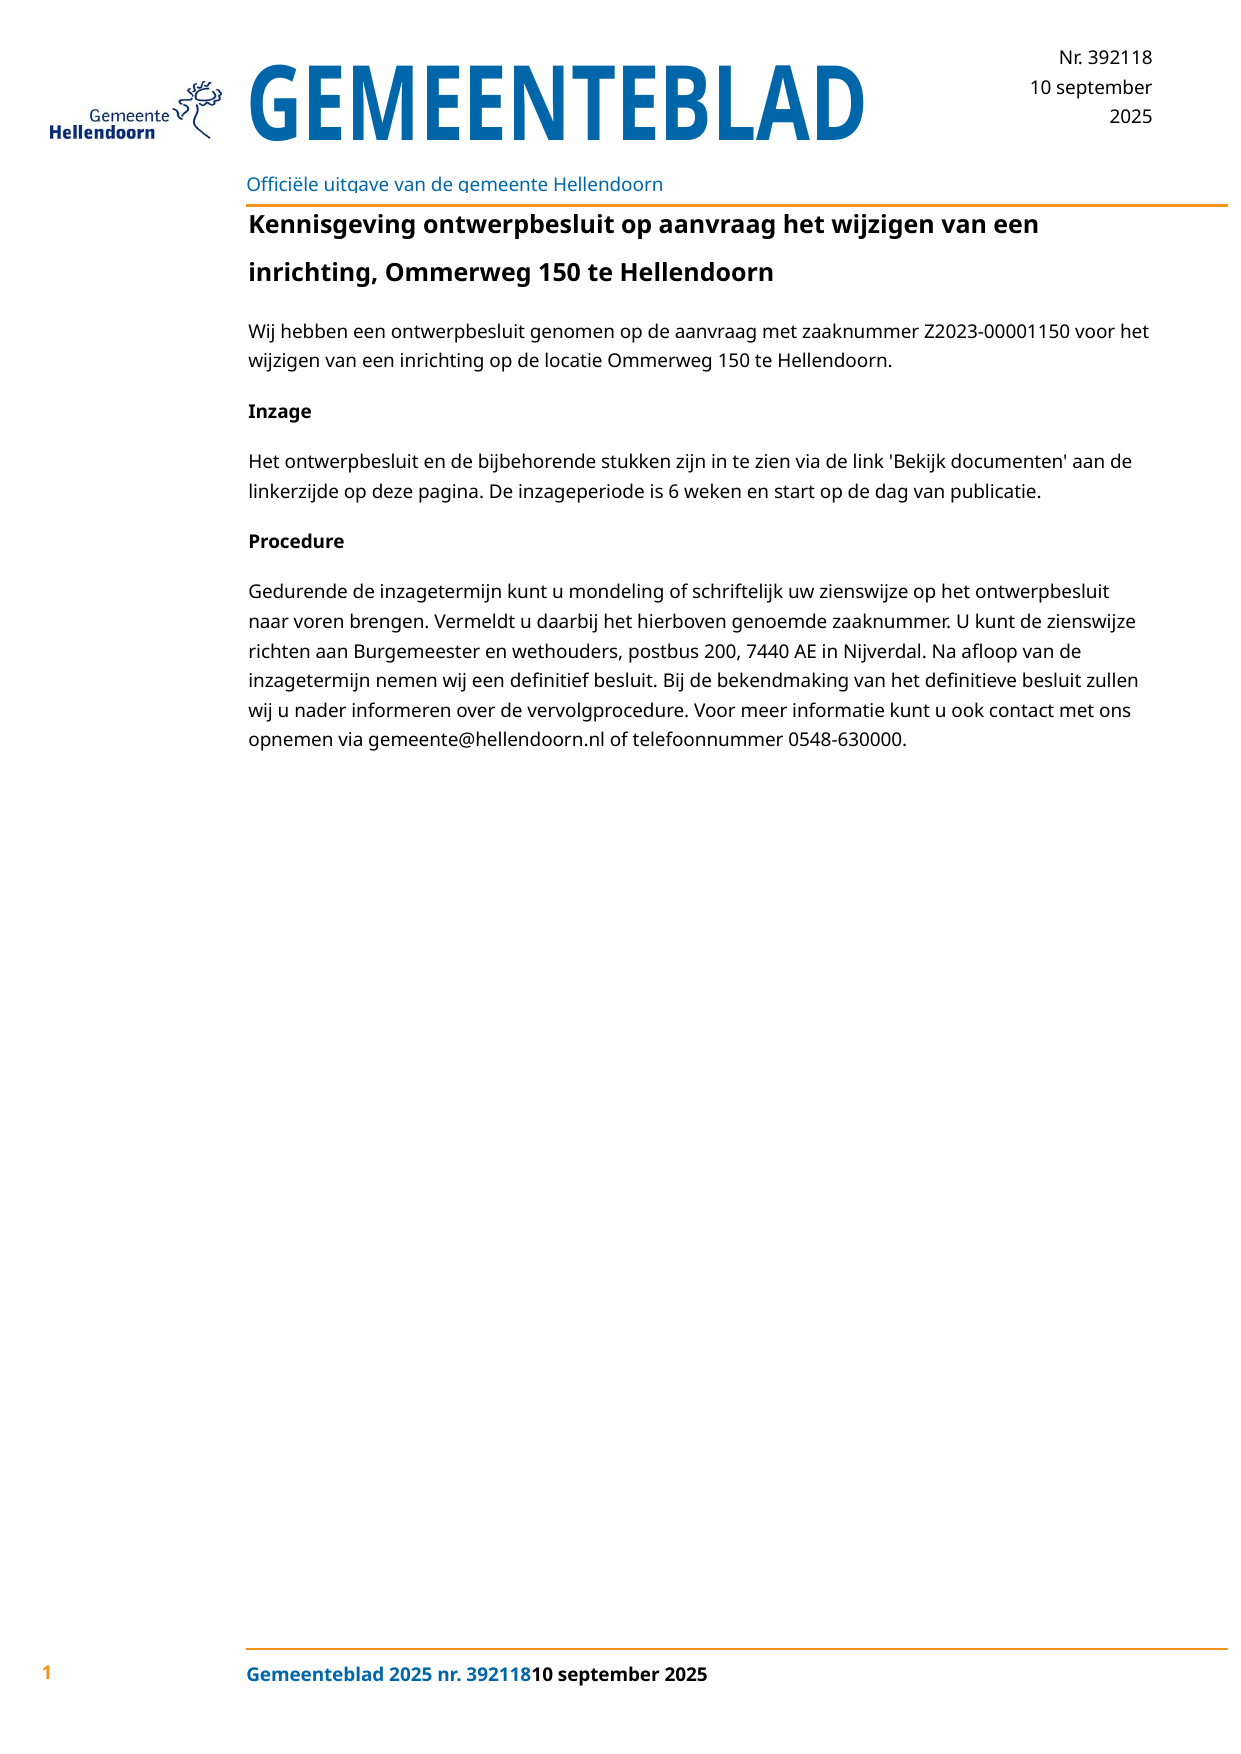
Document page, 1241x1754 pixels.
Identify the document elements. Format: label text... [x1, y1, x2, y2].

text Het ontwerpbesluit en de bijbehorende stukken zijn in te zien via de link 'Bekijk documenten' aan de linkerzijde op deze pagina. De inzageperiode is 6 weken en start op de dag van publicatie. [248, 448, 1152, 504]
text Procedure [248, 528, 1152, 554]
picture [41, 47, 231, 172]
text Wij hebben een ontwerpbesluit genomen op de aanvraag met zaaknummer Z2023-00001150 voor het wijzigen van een inrichting op de locatie Ommerweg 150 te Hellendoorn. [248, 318, 1152, 373]
text Inzage [248, 398, 1152, 424]
text Gedurende de inzagetermijn kunt u mondeling of schriftelijk uw zienswijze op het ontwerpbesluit naar voren brengen. Vermeldt u daarbij het hierboven genoemde zaaknummer. U kunt de zienswijze richten aan Burgemeester en wethouders, postbus 200, 7440 AE in Nijverdal. Na afloop van de inzagetermijn nemen wij een definitief besluit. Bij de bekendmaking van het definitieve besluit zullen wij u nader informeren over de vervolgprocedure. Voor meer informatie kunt u ook contact met ons opnemen via gemeente@hellendoorn.nl of telefoonnummer 0548-630000. [248, 579, 1152, 752]
text Kennisgeving ontwerpbesluit op aanvraag het wijzigen van een inrichting, Ommerweg 150 te Hellendoorn [248, 207, 1152, 288]
